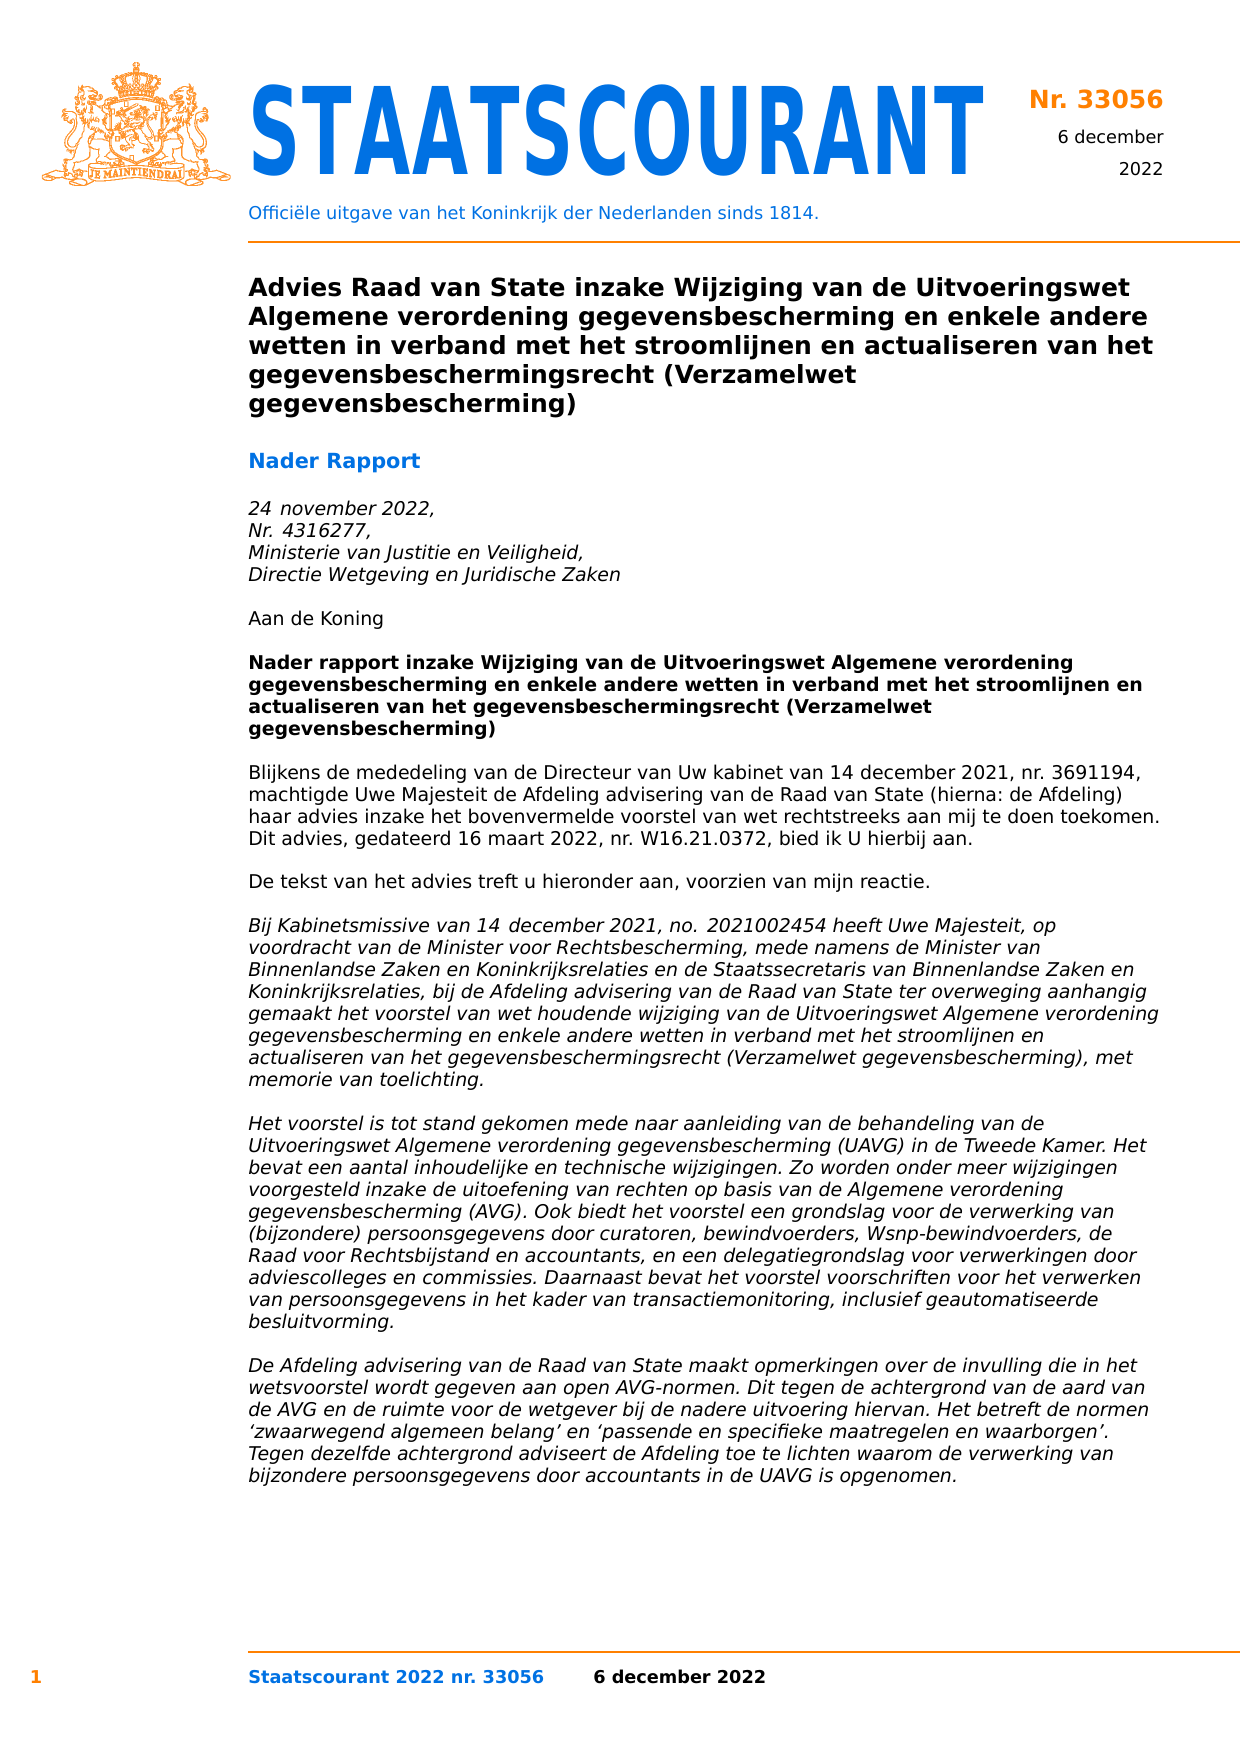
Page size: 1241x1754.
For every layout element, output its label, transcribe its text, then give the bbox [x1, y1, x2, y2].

text Nader rapport inzake Wijziging van de Uitvoeringswet Algemene verordening gegevensbescherming en enkele andere wetten in verband met het stroomlijnen en actualiseren van het gegevensbeschermingsrecht (Verzamelwet gegevensbescherming) [248, 652, 1163, 740]
text De Afdeling advisering van de Raad van State maakt opmerkingen over de invulling die in het wetsvoorstel wordt gegeven aan open AVG-normen. Dit tegen de achtergrond van de aard van de AVG en de ruimte voor de wetgever bij de nadere uitvoering hiervan. Het betreft de normen ‘zwaarwegend algemeen belang’ en ‘passende en specifieke maatregelen en waarborgen’. Tegen dezelfde achtergrond adviseert de Afdeling toe te lichten waarom de verwerking van bijzondere persoonsgegevens door accountants in de UAVG is opgenomen. [248, 1354, 1163, 1486]
text 24 november 2022, [248, 498, 1163, 520]
text De tekst van het advies treft u hieronder aan, voorzien van mijn reactie. [248, 871, 1163, 893]
text Directie Wetgeving en Juridische Zaken [248, 564, 1163, 586]
subtitle Nader Rapport [248, 449, 1163, 473]
table_header Nr. 33056 [998, 62, 1240, 121]
text Blijkens de mededeling van de Directeur van Uw kabinet van 14 december 2021, nr. 3691194, machtigde Uwe Majesteit de Afdeling advisering van de Raad van State (hierna: de Afdeling) haar advies inzake het bovenvermelde voorstel van wet rechtstreeks aan mij te doen toekomen. Dit advies, gedateerd 16 maart 2022, nr. W16.21.0372, bied ik U hierbij aan. [248, 762, 1163, 849]
subtitle Advies Raad van State inzake Wijziging van de Uitvoeringswet Algemene verordening gegevensbescherming en enkele andere wetten in verband met het stroomlijnen en actualiseren van het gegevensbeschermingsrecht (Verzamelwet gegevensbescherming) [248, 273, 1163, 419]
table_cell 2022 [998, 153, 1240, 203]
table_cell 6 december [998, 121, 1240, 153]
picture [41, 62, 231, 186]
table_cell Officiële uitgave van het Koninkrijk der Nederlanden sinds 1814. [248, 203, 1240, 241]
text Aan de Koning [248, 608, 1163, 630]
text Bij Kabinetsmissive van 14 december 2021, no. 2021002454 heeft Uwe Majesteit, op voordracht van de Minister voor Rechtsbescherming, mede namens de Minister van Binnenlandse Zaken en Koninkrijksrelaties en de Staatssecretaris van Binnenlandse Zaken en Koninkrijksrelaties, bij de Afdeling advisering van de Raad van State ter overweging aanhangig gemaakt het voorstel van wet houdende wijziging van de Uitvoeringswet Algemene verordening gegevensbescherming en enkele andere wetten in verband met het stroomlijnen en actualiseren van het gegevensbeschermingsrecht (Verzamelwet gegevensbescherming), met memorie van toelichting. [248, 915, 1163, 1091]
table_header [25, 62, 248, 241]
text Ministerie van Justitie en Veiligheid, [248, 542, 1163, 564]
text Nr. 4316277, [248, 520, 1163, 542]
text Het voorstel is tot stand gekomen mede naar aanleiding van de behandeling van de Uitvoeringswet Algemene verordening gegevensbescherming (UAVG) in de Tweede Kamer. Het bevat een aantal inhoudelijke en technische wijzigingen. Zo worden onder meer wijzigingen voorgesteld inzake de uitoefening van rechten op basis van de Algemene verordening gegevensbescherming (AVG). Ook biedt het voorstel een grondslag voor de verwerking van (bijzondere) persoonsgegevens door curatoren, bewindvoerders, Wsnp-bewindvoerders, de Raad voor Rechtsbijstand en accountants, en een delegatiegrondslag voor verwerkingen door adviescolleges en commissies. Daarnaast bevat het voorstel voorschriften voor het verwerken van persoonsgegevens in het kader van transactiemonitoring, inclusief geautomatiseerde besluitvorming. [248, 1113, 1163, 1333]
table_header STAATSCOURANT [248, 62, 998, 203]
